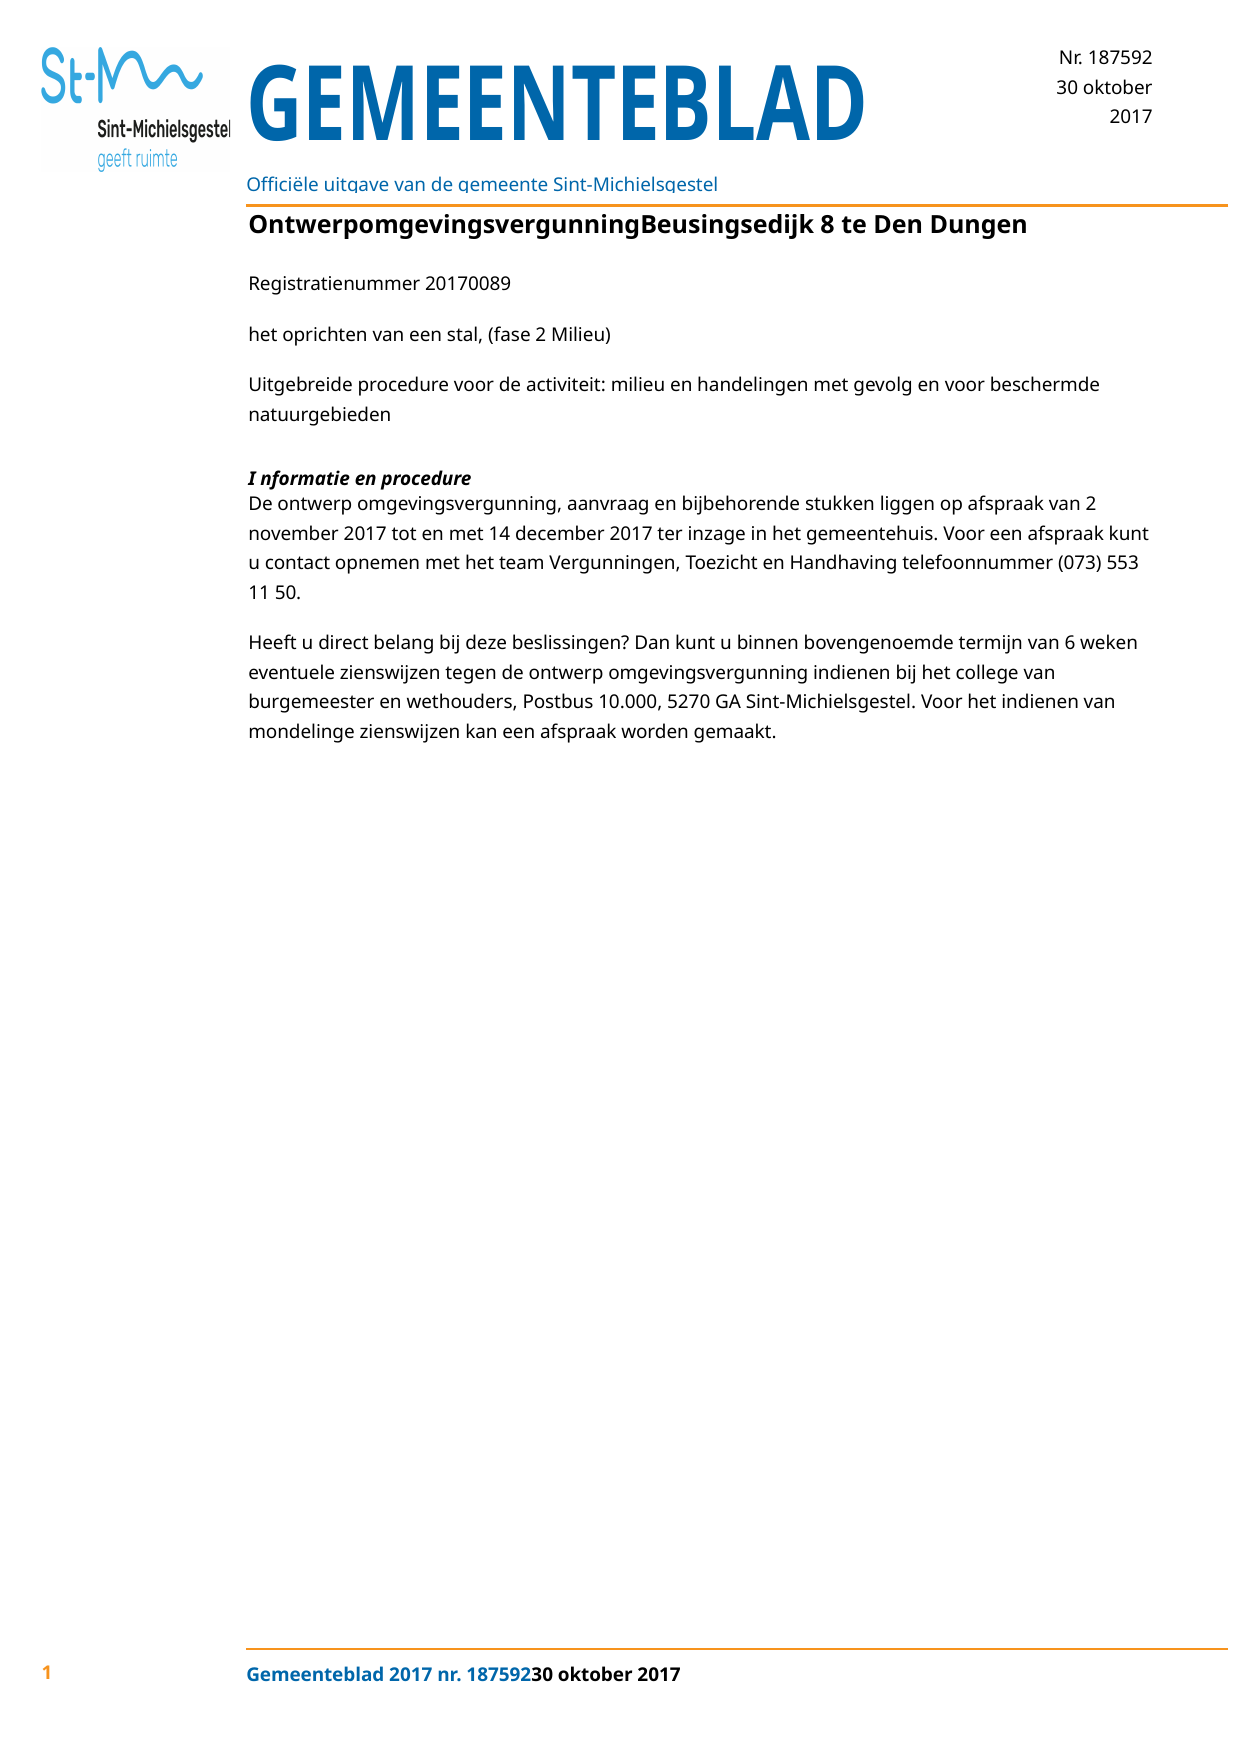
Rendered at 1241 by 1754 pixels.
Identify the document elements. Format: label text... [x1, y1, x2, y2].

text De ontwerp omgevingsvergunning, aanvraag en bijbehorende stukken liggen op afspraak van 2 november 2017 tot en met 14 december 2017 ter inzage in het gemeentehuis. Voor een afspraak kunt u contact opnemen met het team Vergunningen, Toezicht en Handhaving telefoonnummer (073) 553 11 50. [248, 490, 1152, 605]
text I nformatie en procedure [248, 465, 1152, 490]
picture [41, 47, 231, 172]
text OntwerpomgevingsvergunningBeusingsedijk 8 te Den Dungen [248, 207, 1152, 241]
text het oprichten van een stal, (fase 2 Milieu) [248, 321, 1152, 346]
text Heeft u direct belang bij deze beslissingen? Dan kunt u binnen bovengenoemde termijn van 6 weken eventuele zienswijzen tegen de ontwerp omgevingsvergunning indienen bij het college van burgemeester en wethouders, Postbus 10.000, 5270 GA Sint-Michielsgestel. Voor het indienen van mondelinge zienswijzen kan een afspraak worden gemaakt. [248, 629, 1152, 744]
text Uitgebreide procedure voor de activiteit: milieu en handelingen met gevolg en voor beschermde natuurgebieden [248, 371, 1152, 426]
text Registratienummer 20170089 [248, 270, 1152, 296]
